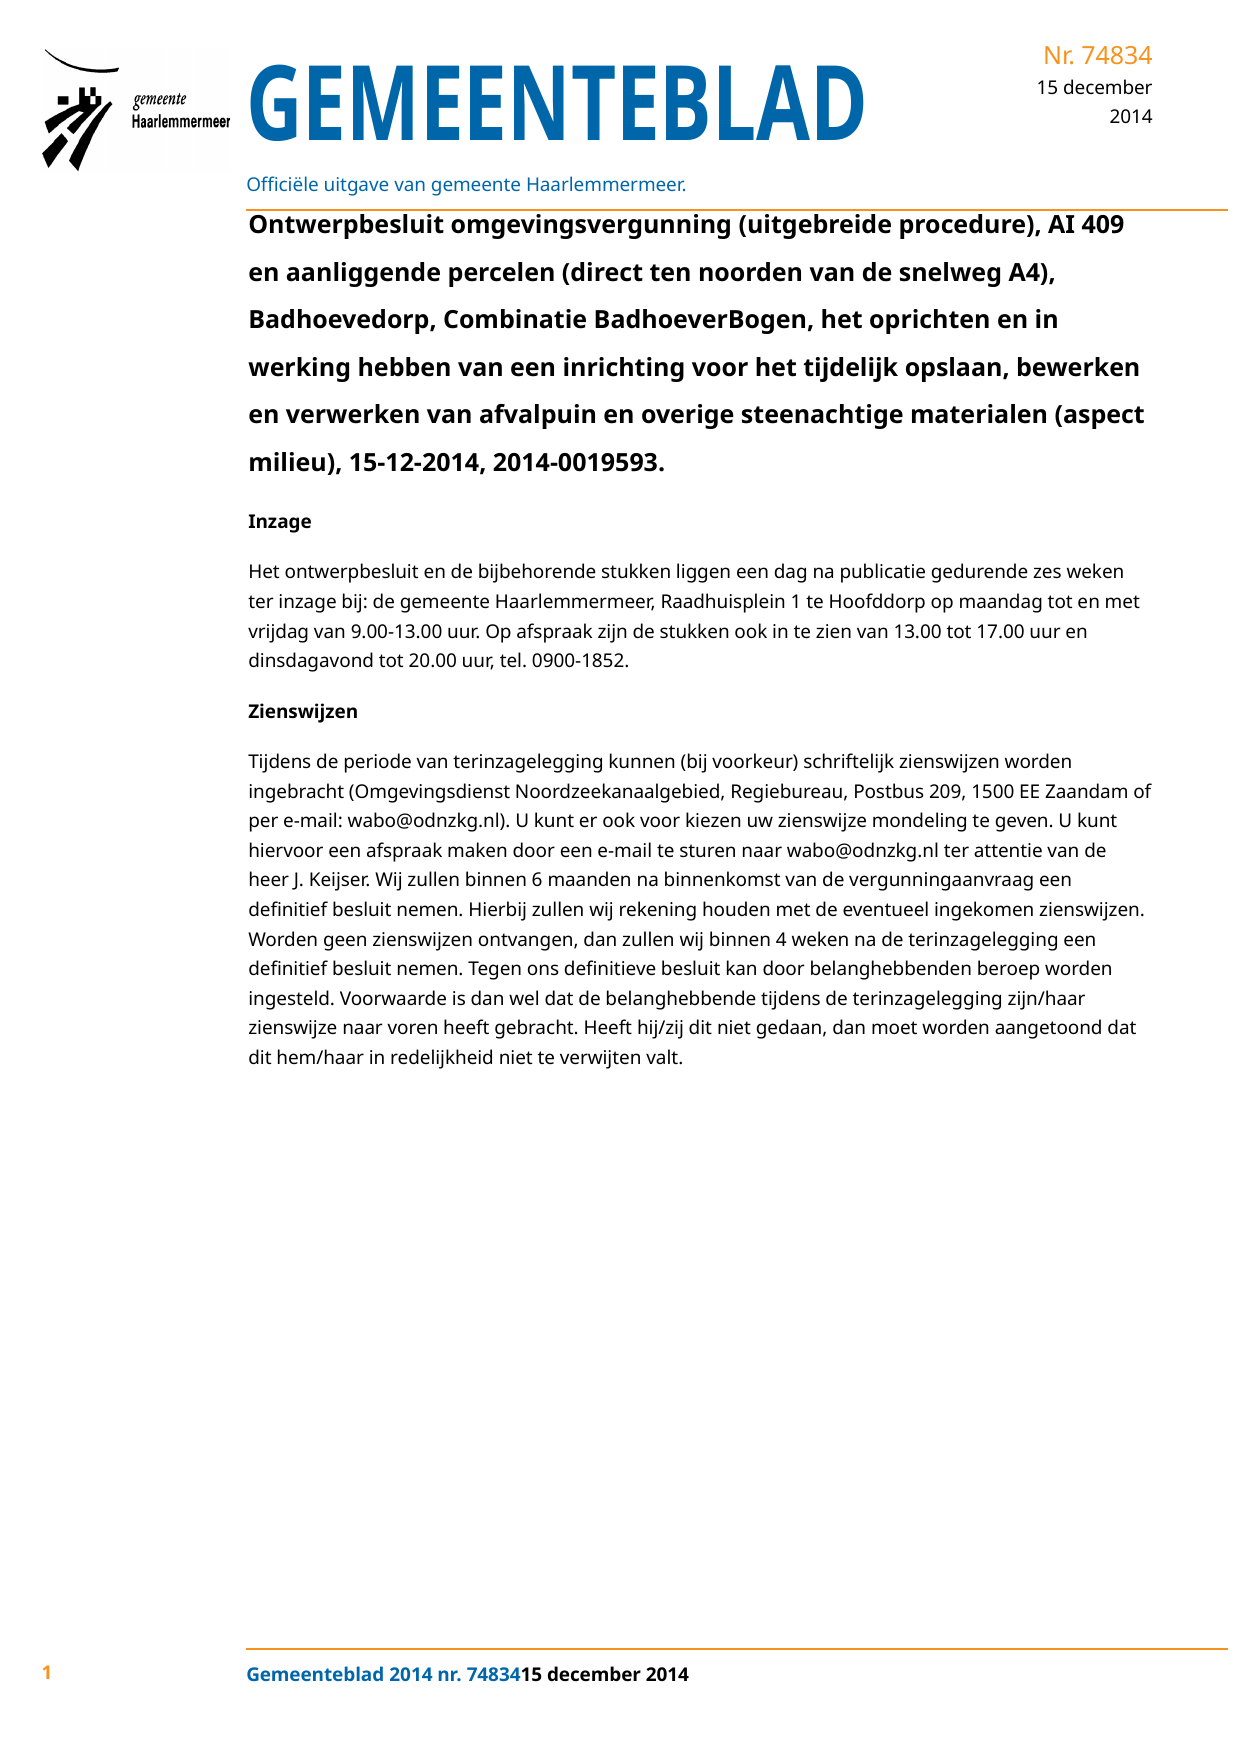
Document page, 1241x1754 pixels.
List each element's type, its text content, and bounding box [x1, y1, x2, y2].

text Ontwerpbesluit omgevingsvergunning (uitgebreide procedure), AI 409 en aanliggende percelen (direct ten noorden van de snelweg A4), Badhoevedorp, Combinatie BadhoeverBogen, het oprichten en in werking hebben van een inrichting voor het tijdelijk opslaan, bewerken en verwerken van afvalpuin en overige steenachtige materialen (aspect milieu), 15-12-2014, 2014-0019593. [248, 211, 1152, 479]
picture [41, 47, 231, 172]
text Zienswijzen [248, 698, 1152, 724]
text Het ontwerpbesluit en de bijbehorende stukken liggen een dag na publicatie gedurende zes weken ter inzage bij: de gemeente Haarlemmermeer, Raadhuisplein 1 te Hoofddorp op maandag tot en met vrijdag van 9.00-13.00 uur. Op afspraak zijn de stukken ook in te zien van 13.00 tot 17.00 uur en dinsdagavond tot 20.00 uur, tel. 0900-1852. [248, 559, 1152, 673]
text Inzage [248, 508, 1152, 534]
text Tijdens de periode van terinzagelegging kunnen (bij voorkeur) schriftelijk zienswijzen worden ingebracht (Omgevingsdienst Noordzeekanaalgebied, Regiebureau, Postbus 209, 1500 EE Zaandam of per e-mail: wabo@odnzkg.nl). U kunt er ook voor kiezen uw zienswijze mondeling te geven. U kunt hiervoor een afspraak maken door een e-mail te sturen naar wabo@odnzkg.nl ter attentie van de heer J. Keijser. Wij zullen binnen 6 maanden na binnenkomst van de vergunningaanvraag een definitief besluit nemen. Hierbij zullen wij rekening houden met de eventueel ingekomen zienswijzen. Worden geen zienswijzen ontvangen, dan zullen wij binnen 4 weken na de terinzagelegging een definitief besluit nemen. Tegen ons definitieve besluit kan door belanghebbenden beroep worden ingesteld. Voorwaarde is dan wel dat de belanghebbende tijdens de terinzagelegging zijn/haar zienswijze naar voren heeft gebracht. Heeft hij/zij dit niet gedaan, dan moet worden aangetoond dat dit hem/haar in redelijkheid niet te verwijten valt. [248, 748, 1152, 1070]
